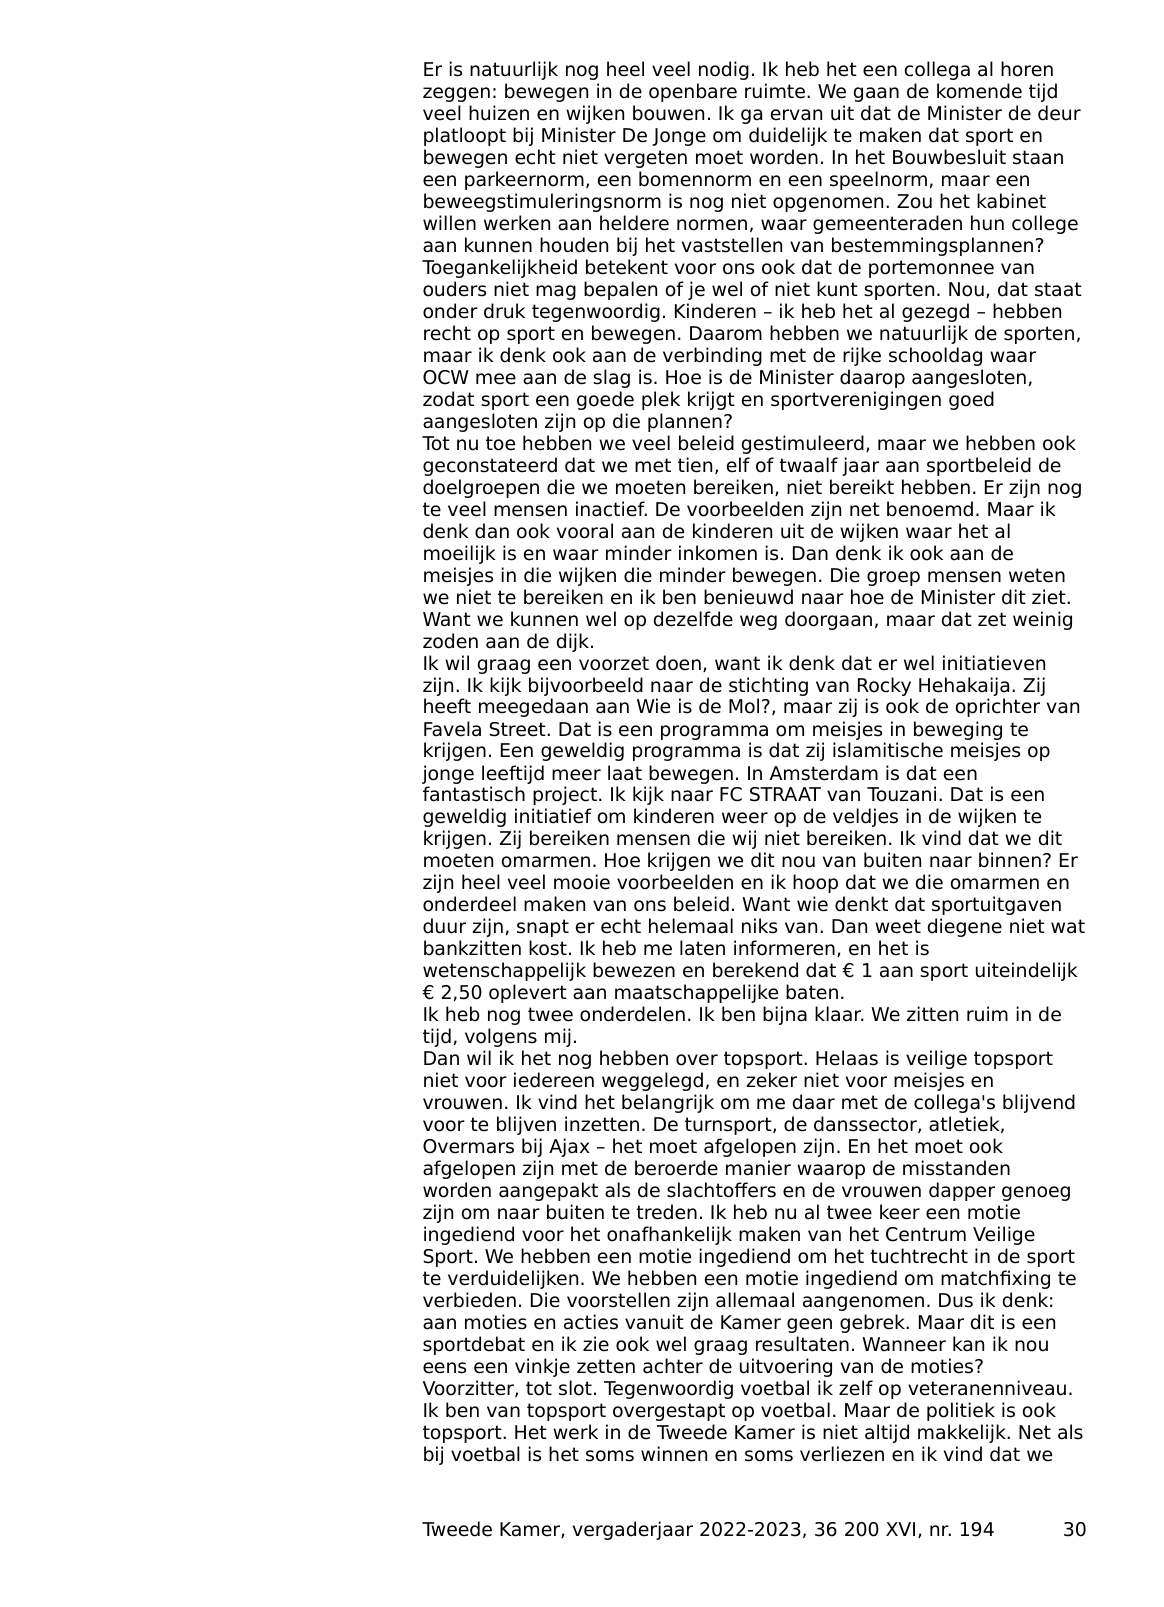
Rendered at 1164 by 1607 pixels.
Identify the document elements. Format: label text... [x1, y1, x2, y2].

text Dan wil ik het nog hebben over topsport. Helaas is veilige topsport niet voor iedereen weggelegd, en zeker niet voor meisjes en vrouwen. Ik vind het belangrijk om me daar met de collega's blijvend voor te blijven inzetten. De turnsport, de danssector, atletiek, Overmars bij Ajax – het moet afgelopen zijn. En het moet ook afgelopen zijn met de beroerde manier waarop de misstanden worden aangepakt als de slachtoffers en de vrouwen dapper genoeg zijn om naar buiten te treden. Ik heb nu al twee keer een motie ingediend voor het onafhankelijk maken van het Centrum Veilige Sport. We hebben een motie ingediend om het tuchtrecht in de sport te verduidelijken. We hebben een motie ingediend om matchfixing te verbieden. Die voorstellen zijn allemaal aangenomen. Dus ik denk: aan moties en acties vanuit de Kamer geen gebrek. Maar dit is een sportdebat en ik zie ook wel graag resultaten. Wanneer kan ik nou eens een vinkje zetten achter de uitvoering van de moties? [422, 1048, 1087, 1378]
text Voorzitter, tot slot. Tegenwoordig voetbal ik zelf op veteranenniveau. Ik ben van topsport overgestapt op voetbal. Maar de politiek is ook topsport. Het werk in de Tweede Kamer is niet altijd makkelijk. Net als bij voetbal is het soms winnen en soms verliezen en ik vind dat we [422, 1378, 1087, 1466]
text Ik wil graag een voorzet doen, want ik denk dat er wel initiatieven zijn. Ik kijk bijvoorbeeld naar de stichting van Rocky Hehakaija. Zij heeft meegedaan aan Wie is de Mol?, maar zij is ook de oprichter van Favela Street. Dat is een programma om meisjes in beweging te krijgen. Een geweldig programma is dat zij islamitische meisjes op jonge leeftijd meer laat bewegen. In Amsterdam is dat een fantastisch project. Ik kijk naar FC STRAAT van Touzani. Dat is een geweldig initiatief om kinderen weer op de veldjes in de wijken te krijgen. Zij bereiken mensen die wij niet bereiken. Ik vind dat we dit moeten omarmen. Hoe krijgen we dit nou van buiten naar binnen? Er zijn heel veel mooie voorbeelden en ik hoop dat we die omarmen en onderdeel maken van ons beleid. Want wie denkt dat sportuitgaven duur zijn, snapt er echt helemaal niks van. Dan weet diegene niet wat bankzitten kost. Ik heb me laten informeren, en het is wetenschappelijk bewezen en berekend dat € 1 aan sport uiteindelijk € 2,50 oplevert aan maatschappelijke baten. [422, 652, 1087, 1004]
text Er is natuurlijk nog heel veel nodig. Ik heb het een collega al horen zeggen: bewegen in de openbare ruimte. We gaan de komende tijd veel huizen en wijken bouwen. Ik ga ervan uit dat de Minister de deur platloopt bij Minister De Jonge om duidelijk te maken dat sport en bewegen echt niet vergeten moet worden. In het Bouwbesluit staan een parkeernorm, een bomennorm en een speelnorm, maar een beweegstimuleringsnorm is nog niet opgenomen. Zou het kabinet willen werken aan heldere normen, waar gemeenteraden hun college aan kunnen houden bij het vaststellen van bestemmingsplannen? [422, 59, 1087, 257]
text Toegankelijkheid betekent voor ons ook dat de portemonnee van ouders niet mag bepalen of je wel of niet kunt sporten. Nou, dat staat onder druk tegenwoordig. Kinderen – ik heb het al gezegd – hebben recht op sport en bewegen. Daarom hebben we natuurlijk de sporten, maar ik denk ook aan de verbinding met de rijke schooldag waar OCW mee aan de slag is. Hoe is de Minister daarop aangesloten, zodat sport een goede plek krijgt en sportverenigingen goed aangesloten zijn op die plannen? [422, 257, 1087, 433]
text Ik heb nog twee onderdelen. Ik ben bijna klaar. We zitten ruim in de tijd, volgens mij. [422, 1004, 1087, 1048]
text Tot nu toe hebben we veel beleid gestimuleerd, maar we hebben ook geconstateerd dat we met tien, elf of twaalf jaar aan sportbeleid de doelgroepen die we moeten bereiken, niet bereikt hebben. Er zijn nog te veel mensen inactief. De voorbeelden zijn net benoemd. Maar ik denk dan ook vooral aan de kinderen uit de wijken waar het al moeilijk is en waar minder inkomen is. Dan denk ik ook aan de meisjes in die wijken die minder bewegen. Die groep mensen weten we niet te bereiken en ik ben benieuwd naar hoe de Minister dit ziet. Want we kunnen wel op dezelfde weg doorgaan, maar dat zet weinig zoden aan de dijk. [422, 433, 1087, 652]
